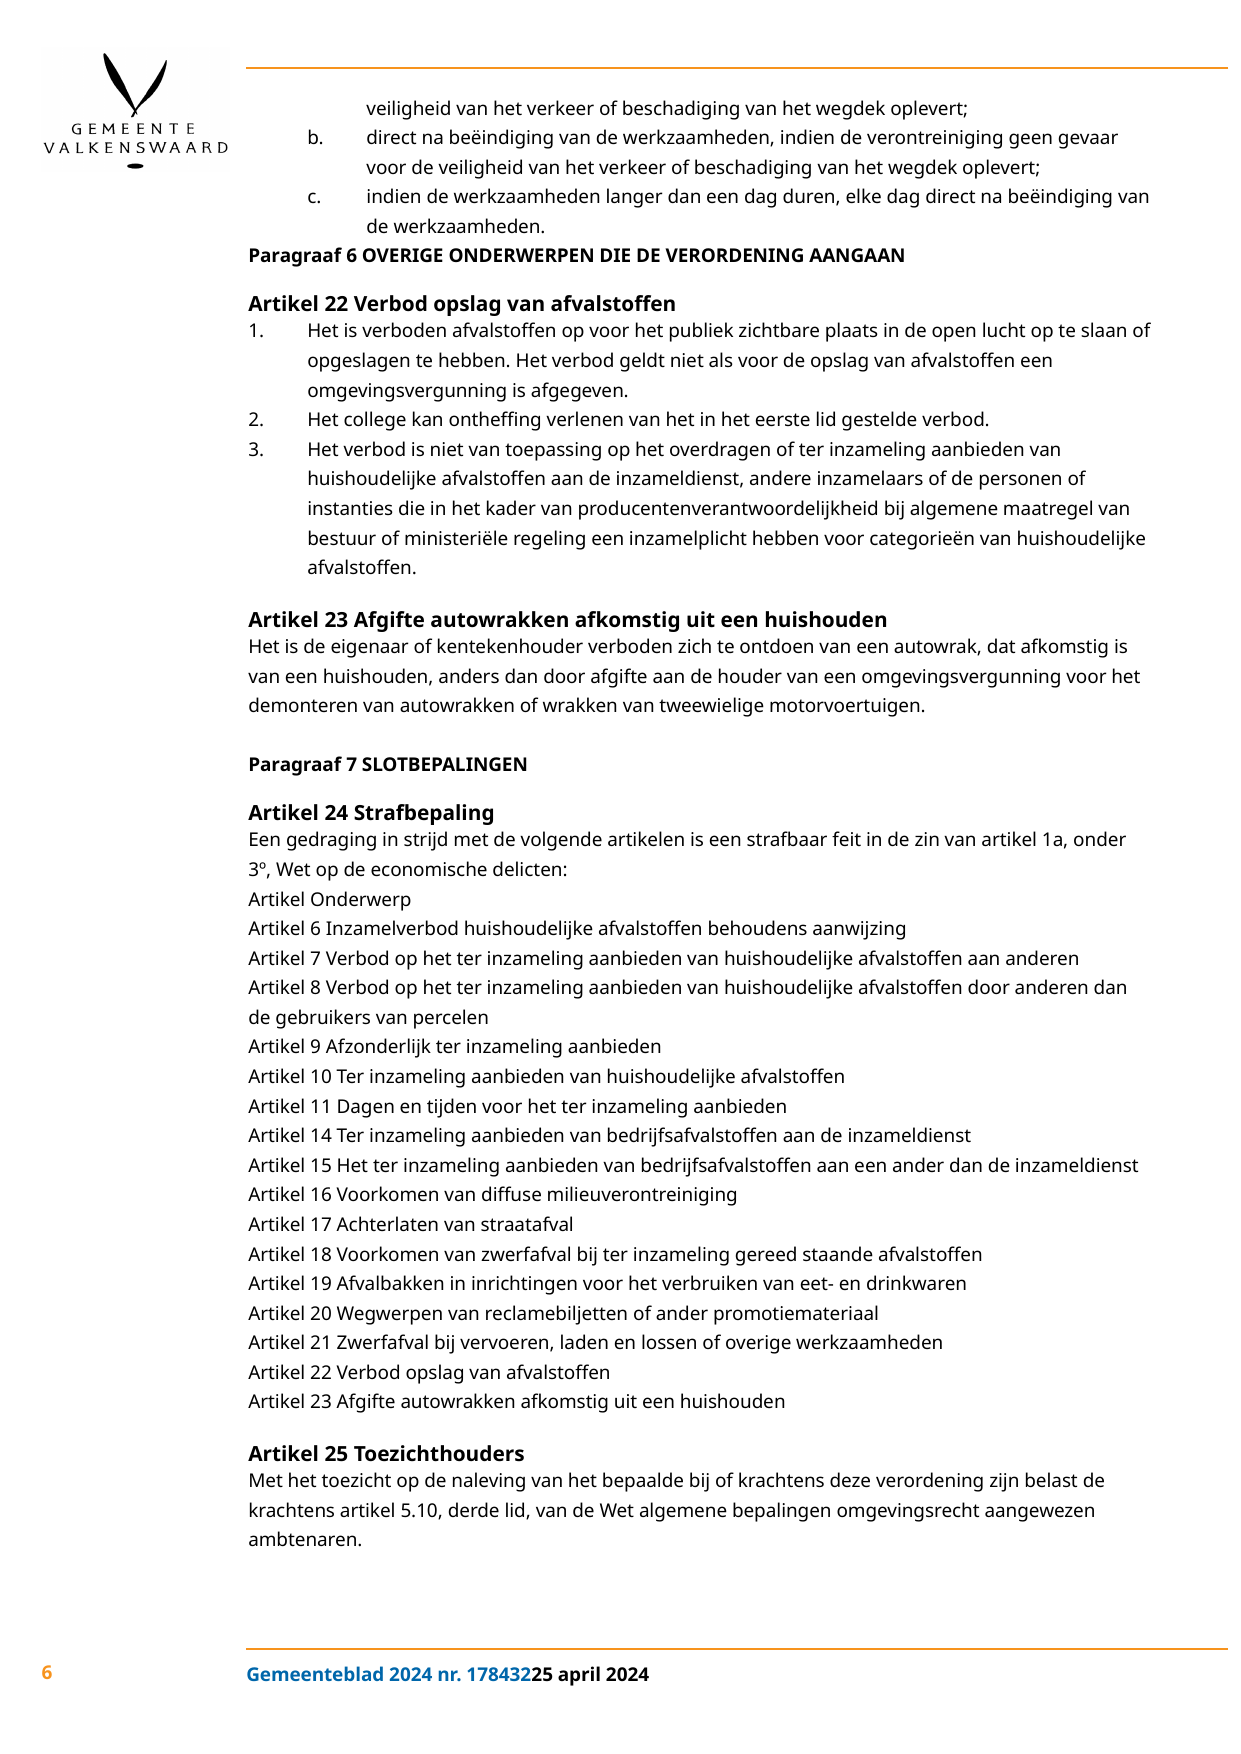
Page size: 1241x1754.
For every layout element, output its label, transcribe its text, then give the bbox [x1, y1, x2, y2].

text Artikel 25 Toezichthouders [248, 1439, 1152, 1467]
text Artikel 23 Afgifte autowrakken afkomstig uit een huishouden [248, 1389, 1152, 1414]
text Artikel 24 Strafbepaling [248, 798, 1152, 827]
text Artikel 16 Voorkomen van diffuse milieuverontreiniging [248, 1182, 1152, 1207]
text Een gedraging in strijd met de volgende artikelen is een strafbaar feit in de zin van artikel 1a, onder 3º, Wet op de economische delicten: [248, 827, 1152, 882]
text Het is de eigenaar of kentekenhouder verboden zich te ontdoen van een autowrak, dat afkomstig is van een huishouden, anders dan door afgifte aan de houder van een omgevingsvergunning voor het demonteren van autowrakken of wrakken van tweewielige motorvoertuigen. [248, 633, 1152, 718]
text Artikel 9 Afzonderlijk ter inzameling aanbieden [248, 1034, 1152, 1059]
list indien de werkzaamheden langer dan een dag duren, elke dag direct na beëindiging van de werkzaamheden. [307, 183, 1152, 239]
text Artikel 22 Verbod opslag van afvalstoffen [248, 1359, 1152, 1385]
text Artikel 7 Verbod op het ter inzameling aanbieden van huishoudelijke afvalstoffen aan anderen [248, 945, 1152, 971]
text Paragraaf 7 SLOTBEPALINGEN [248, 752, 1152, 777]
text Artikel Onderwerp [248, 886, 1152, 911]
text Artikel 20 Wegwerpen van reclamebiljetten of ander promotiemateriaal [248, 1300, 1152, 1326]
text Artikel 19 Afvalbakken in inrichtingen voor het verbruiken van eet- en drinkwaren [248, 1270, 1152, 1296]
text Artikel 17 Achterlaten van straatafval [248, 1211, 1152, 1237]
text Artikel 6 Inzamelverbod huishoudelijke afvalstoffen behoudens aanwijzing [248, 915, 1152, 941]
text Artikel 22 Verbod opslag van afvalstoffen [248, 289, 1152, 318]
text Artikel 8 Verbod op het ter inzameling aanbieden van huishoudelijke afvalstoffen door anderen dan de gebruikers van percelen [248, 974, 1152, 1030]
text Artikel 23 Afgifte autowrakken afkomstig uit een huishouden [248, 605, 1152, 633]
text Artikel 21 Zwerfafval bij vervoeren, laden en lossen of overige werkzaamheden [248, 1329, 1152, 1355]
text Met het toezicht op de naleving van het bepaalde bij of krachtens deze verordening zijn belast de krachtens artikel 5.10, derde lid, van de Wet algemene bepalingen omgevingsrecht aangewezen ambtenaren. [248, 1467, 1152, 1552]
list direct na beëindiging van de werkzaamheden, indien de verontreiniging geen gevaar voor de veiligheid van het verkeer of beschadiging van het wegdek oplevert; [307, 124, 1152, 180]
text Artikel 14 Ter inzameling aanbieden van bedrijfsafvalstoffen aan de inzameldienst [248, 1122, 1152, 1148]
list veiligheid van het verkeer of beschadiging van het wegdek oplevert; [307, 95, 1152, 121]
picture [41, 47, 231, 172]
list Het is verboden afvalstoffen op voor het publiek zichtbare plaats in de open lucht op te slaan of opgeslagen te hebben. Het verbod geldt niet als voor de opslag van afvalstoffen een omgevingsvergunning is afgegeven. [248, 318, 1152, 403]
text Artikel 10 Ter inzameling aanbieden van huishoudelijke afvalstoffen [248, 1063, 1152, 1089]
text Paragraaf 6 OVERIGE ONDERWERPEN DIE DE VERORDENING AANGAAN [248, 243, 1152, 268]
text Artikel 18 Voorkomen van zwerfafval bij ter inzameling gereed staande afvalstoffen [248, 1241, 1152, 1266]
list Het college kan ontheffing verlenen van het in het eerste lid gestelde verbod. [248, 406, 1152, 432]
list Het verbod is niet van toepassing op het overdragen of ter inzameling aanbieden van huishoudelijke afvalstoffen aan de inzameldienst, andere inzamelaars of de personen of instanties die in het kader van producentenverantwoordelijkheid bij algemene maatregel van bestuur of ministeriële regeling een inzamelplicht hebben voor categorieën van huishoudelijke afvalstoffen. [248, 436, 1152, 580]
text Artikel 11 Dagen en tijden voor het ter inzameling aanbieden [248, 1093, 1152, 1118]
text Artikel 15 Het ter inzameling aanbieden van bedrijfsafvalstoffen aan een ander dan de inzameldienst [248, 1152, 1152, 1178]
